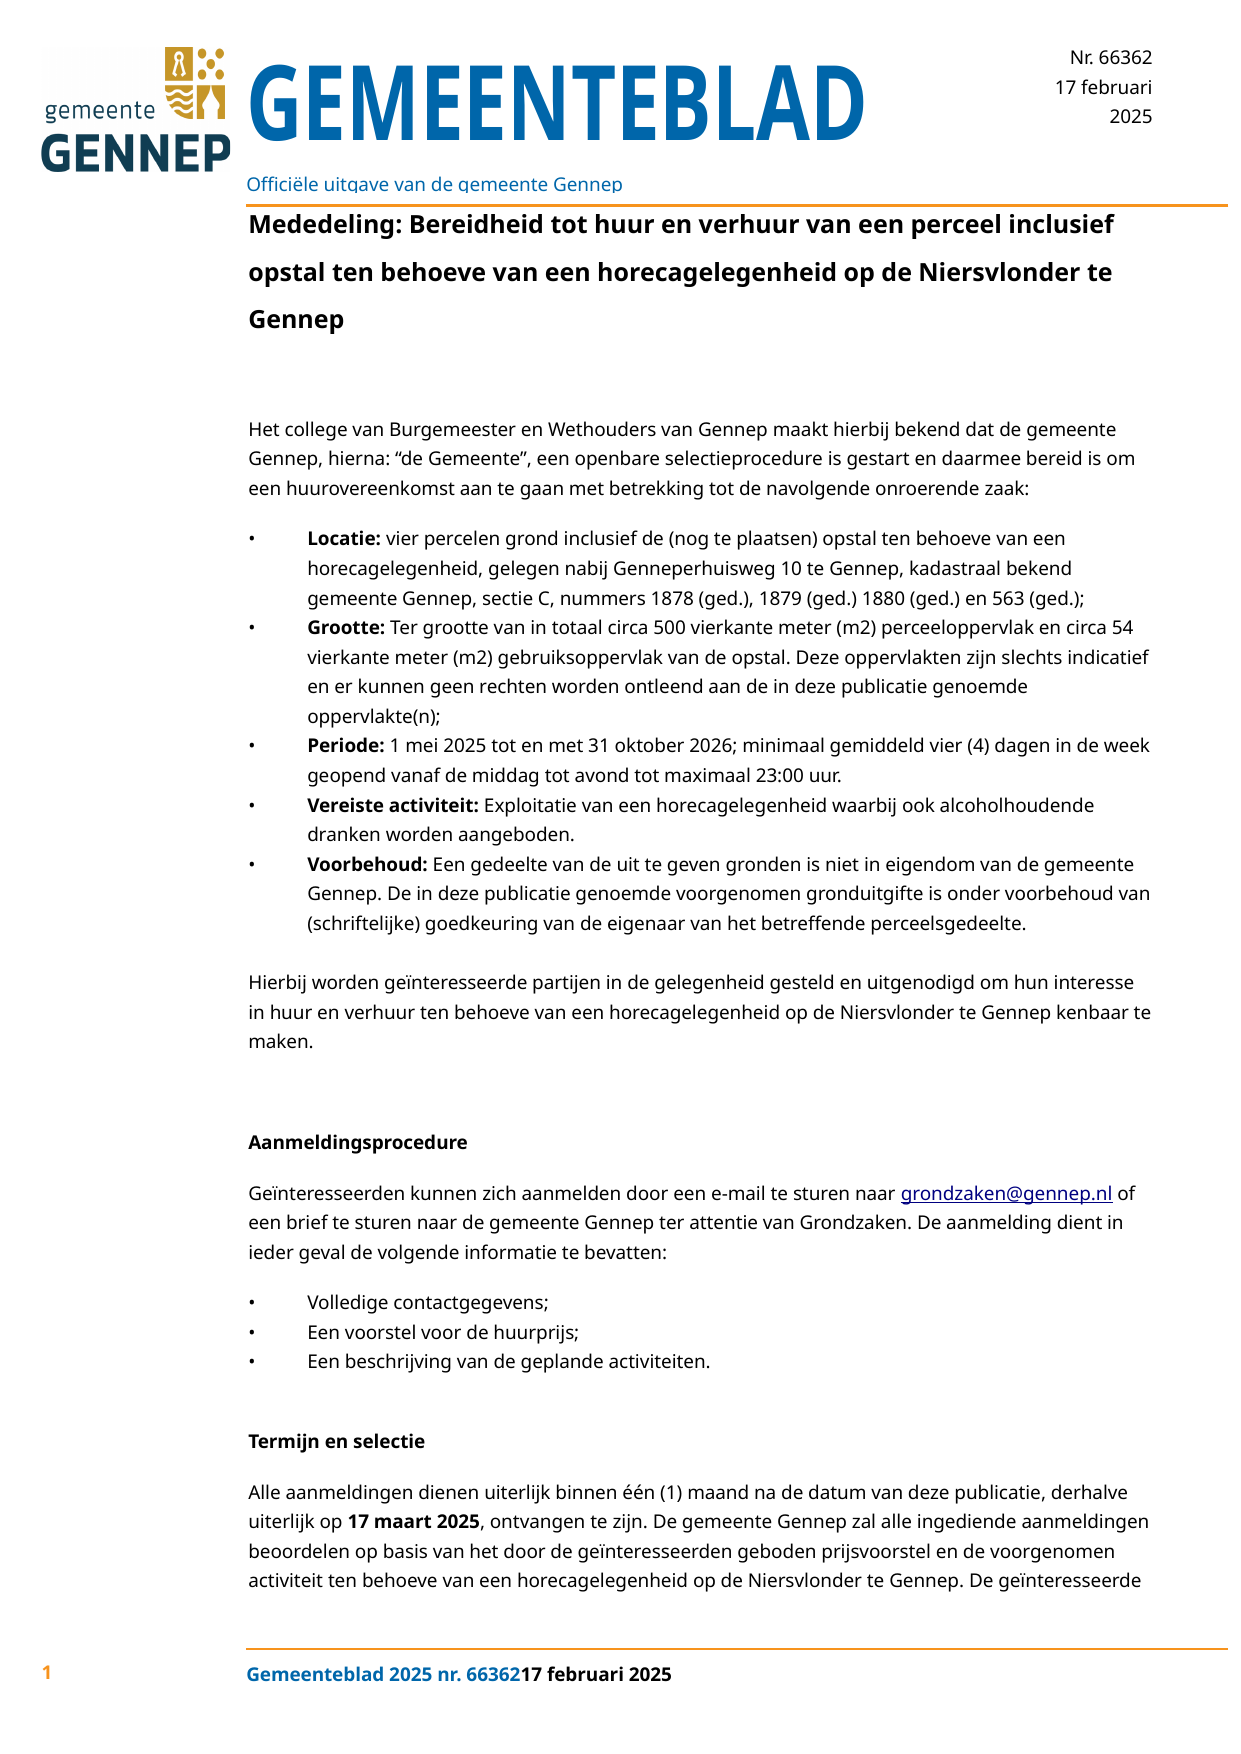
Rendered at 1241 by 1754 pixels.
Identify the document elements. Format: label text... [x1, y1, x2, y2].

list Grootte: Ter grootte van in totaal circa 500 vierkante meter (m2) perceeloppervlak en circa 54 vierkante meter (m2) gebruiksoppervlak van de opstal. Deze oppervlakten zijn slechts indicatief en er kunnen geen rechten worden ontleend aan de in deze publicatie genoemde oppervlakte(n); [248, 614, 1152, 729]
text Alle aanmeldingen dienen uiterlijk binnen één (1) maand na de datum van deze publicatie, derhalve uiterlijk op 17 maart 2025, ontvangen te zijn. De gemeente Gennep zal alle ingediende aanmeldingen beoordelen op basis van het door de geïnteresseerden geboden prijsvoorstel en de voorgenomen activiteit ten behoeve van een horecagelegenheid op de Niersvlonder te Gennep. De geïnteresseerde [248, 1479, 1152, 1593]
list Locatie: vier percelen grond inclusief de (nog te plaatsen) opstal ten behoeve van een horecagelegenheid, gelegen nabij Genneperhuisweg 10 te Gennep, kadastraal bekend gemeente Gennep, sectie C, nummers 1878 (ged.), 1879 (ged.) 1880 (ged.) en 563 (ged.); [248, 526, 1152, 610]
text Mededeling: Bereidheid tot huur en verhuur van een perceel inclusief opstal ten behoeve van een horecagelegenheid op de Niersvlonder te Gennep [248, 207, 1152, 336]
list Periode: 1 mei 2025 tot en met 31 oktober 2026; minimaal gemiddeld vier (4) dagen in de week geopend vanaf de middag tot avond tot maximaal 23:00 uur. [248, 733, 1152, 788]
list Vereiste activiteit: Exploitatie van een horecagelegenheid waarbij ook alcoholhoudende dranken worden aangeboden. [248, 792, 1152, 847]
picture [41, 47, 231, 172]
list Een beschrijving van de geplande activiteiten. [248, 1348, 1152, 1374]
list Volledige contactgegevens; [248, 1289, 1152, 1315]
list Voorbehoud: Een gedeelte van de uit te geven gronden is niet in eigendom van de gemeente Gennep. De in deze publicatie genoemde voorgenomen gronduitgifte is onder voorbehoud van (schriftelijke) goedkeuring van de eigenaar van het betreffende perceelsgedeelte. [248, 851, 1152, 936]
list Een voorstel voor de huurprijs; [248, 1319, 1152, 1344]
text Hierbij worden geïnteresseerde partijen in de gelegenheid gesteld en uitgenodigd om hun interesse in huur en verhuur ten behoeve van een horecagelegenheid op de Niersvlonder te Gennep kenbaar te maken. [248, 969, 1152, 1054]
text Aanmeldingsprocedure [248, 1129, 1152, 1155]
text Geïnteresseerden kunnen zich aanmelden door een e-mail te sturen naar grondzaken@gennep.nl of een brief te sturen naar de gemeente Gennep ter attentie van Grondzaken. De aanmelding dient in ieder geval de volgende informatie te bevatten: [248, 1180, 1152, 1264]
text Het college van Burgemeester en Wethouders van Gennep maakt hierbij bekend dat de gemeente Gennep, hierna: “de Gemeente”, een openbare selectieprocedure is gestart en daarmee bereid is om een huurovereenkomst aan te gaan met betrekking tot de navolgende onroerende zaak: [248, 416, 1152, 501]
text Termijn en selectie [248, 1428, 1152, 1454]
